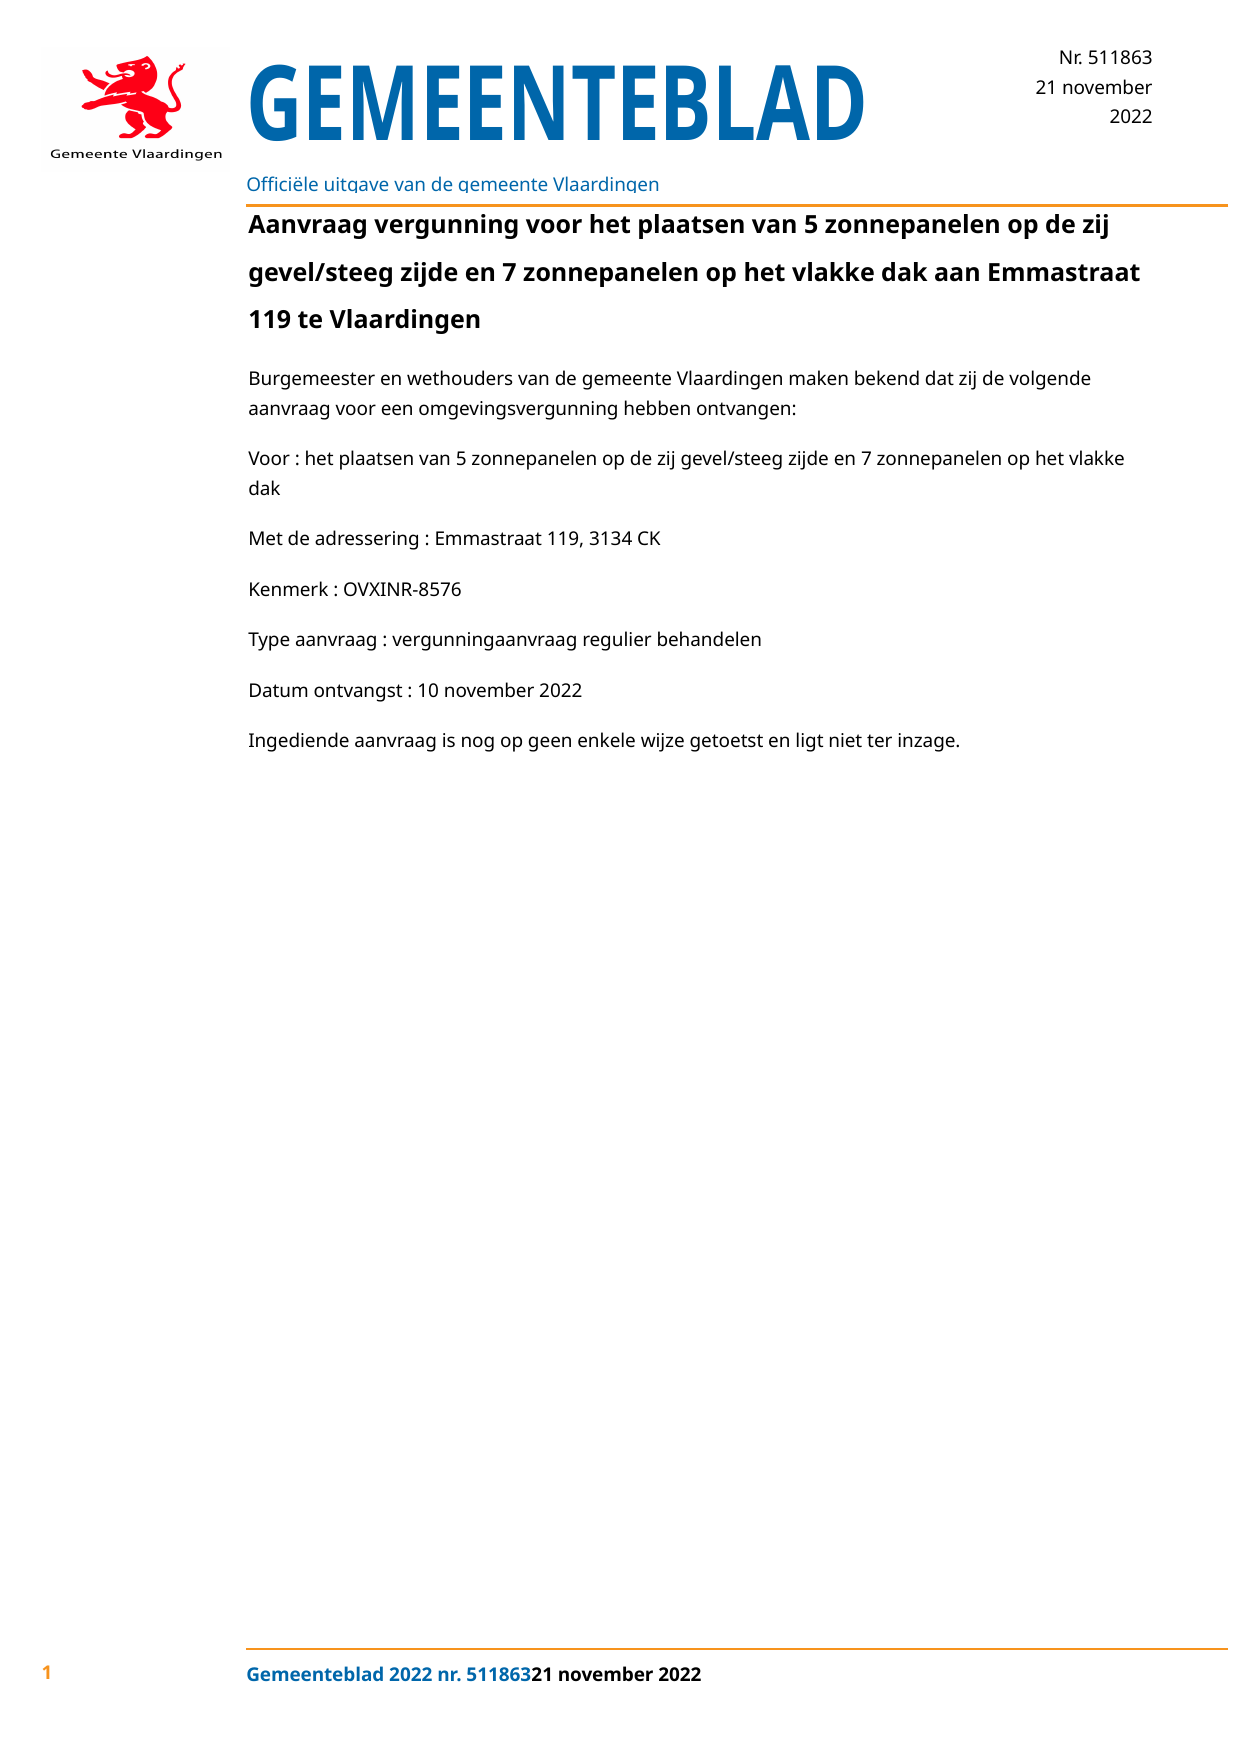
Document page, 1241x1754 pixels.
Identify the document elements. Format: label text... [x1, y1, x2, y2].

text Aanvraag vergunning voor het plaatsen van 5 zonnepanelen op de zij gevel/steeg zijde en 7 zonnepanelen op het vlakke dak aan Emmastraat 119 te Vlaardingen [248, 207, 1152, 336]
text Met de adressering : Emmastraat 119, 3134 CK [248, 526, 1152, 551]
text Type aanvraag : vergunningaanvraag regulier behandelen [248, 626, 1152, 652]
text Kenmerk : OVXINR-8576 [248, 576, 1152, 602]
text Datum ontvangst : 10 november 2022 [248, 677, 1152, 702]
text Ingediende aanvraag is nog op geen enkele wijze getoetst en ligt niet ter inzage. [248, 727, 1152, 753]
text Burgemeester en wethouders van de gemeente Vlaardingen maken bekend dat zij de volgende aanvraag voor een omgevingsvergunning hebben ontvangen: [248, 366, 1152, 421]
picture [41, 47, 231, 172]
text Voor : het plaatsen van 5 zonnepanelen op de zij gevel/steeg zijde en 7 zonnepanelen op het vlakke dak [248, 446, 1152, 501]
